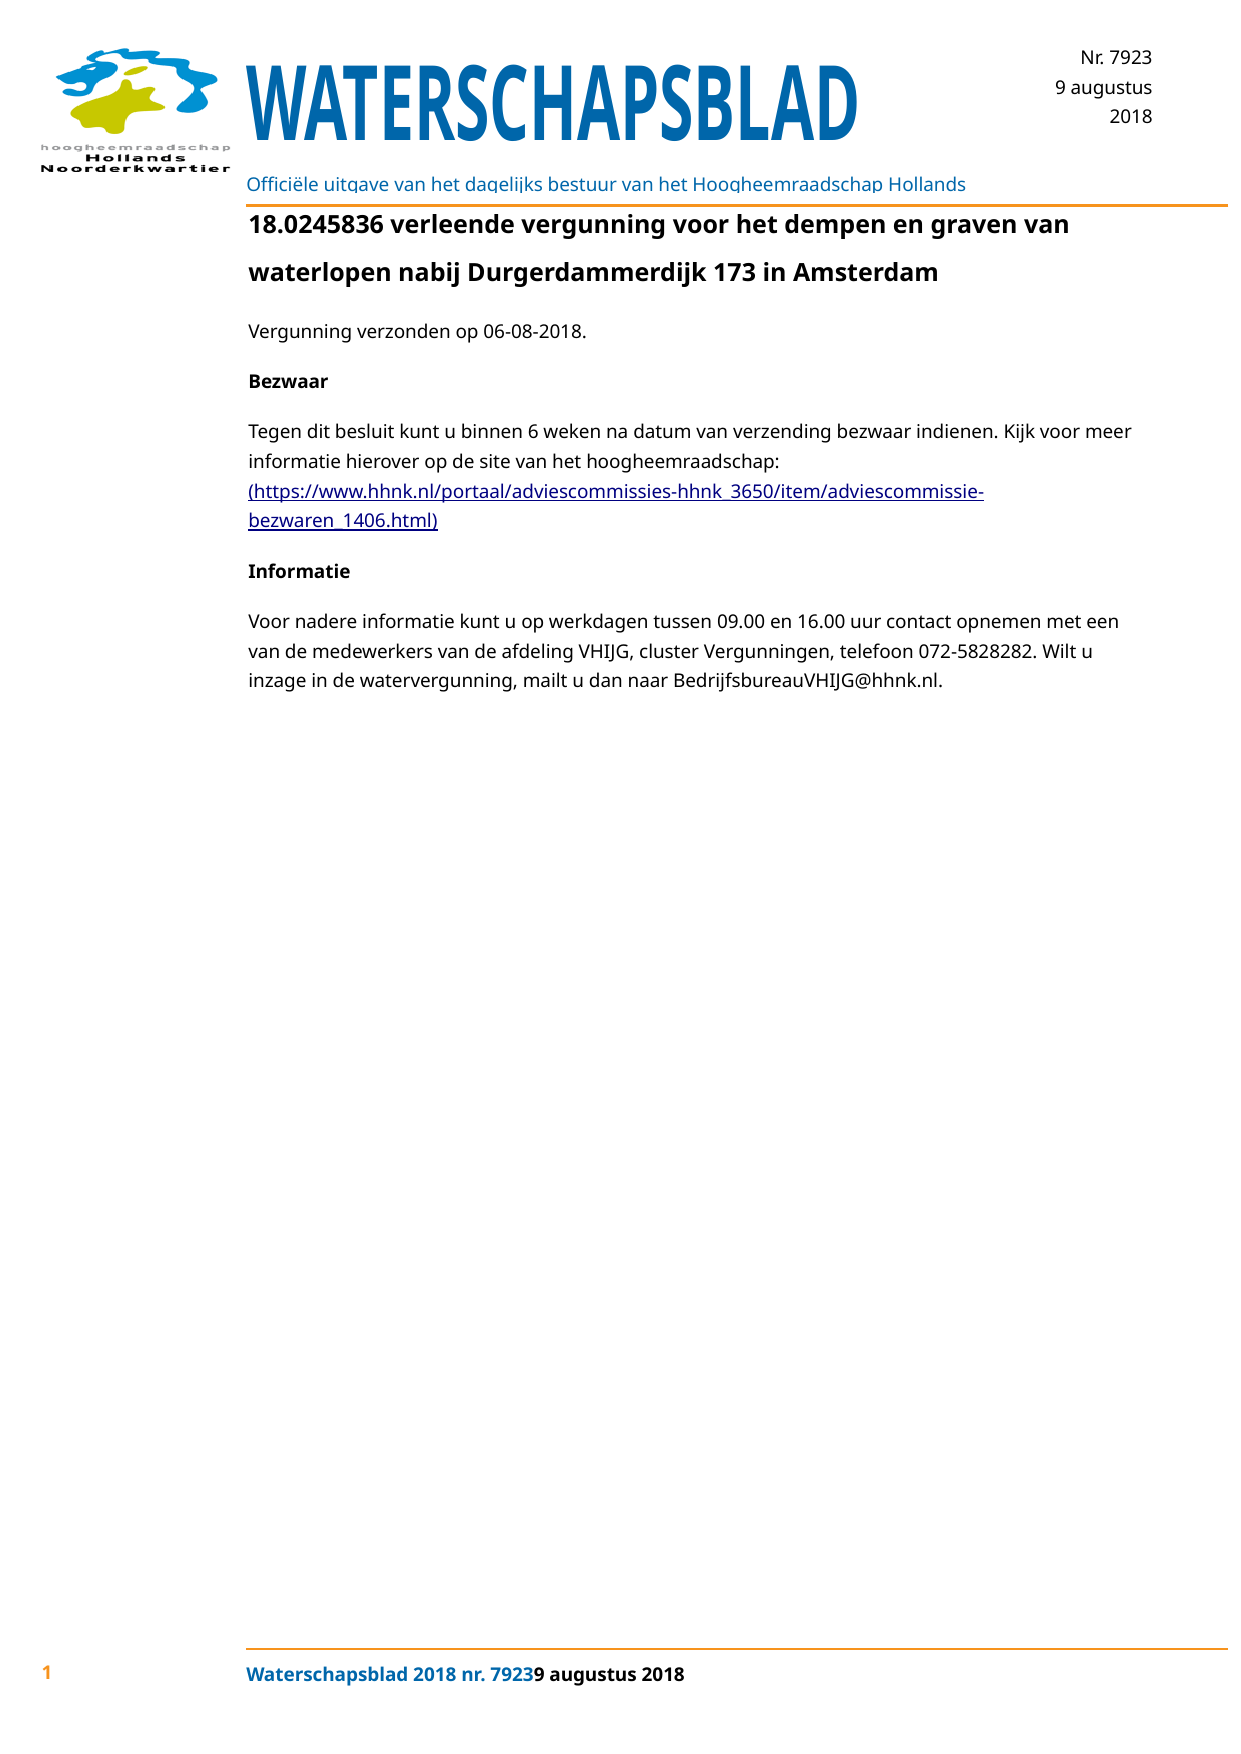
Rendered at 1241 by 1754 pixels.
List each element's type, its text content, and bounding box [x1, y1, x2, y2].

text Vergunning verzonden op 06-08-2018. [248, 318, 1152, 344]
text Tegen dit besluit kunt u binnen 6 weken na datum van verzending bezwaar indienen. Kijk voor meer informatie hierover op de site van het hoogheemraadschap: (https://www.hhnk.nl/portaal/adviescommissies-hhnk_3650/item/adviescommissie-bezwaren_1406.html) [248, 419, 1152, 533]
text Informatie [248, 558, 1152, 584]
text Bezwaar [248, 368, 1152, 394]
text Voor nadere informatie kunt u op werkdagen tussen 09.00 en 16.00 uur contact opnemen met een van de medewerkers van de afdeling VHIJG, cluster Vergunningen, telefoon 072-5828282. Wilt u inzage in de watervergunning, mailt u dan naar BedrijfsbureauVHIJG@hhnk.nl. [248, 608, 1152, 693]
text 18.0245836 verleende vergunning voor het dempen en graven van waterlopen nabij Durgerdammerdijk 173 in Amsterdam [248, 207, 1152, 288]
picture [41, 47, 231, 172]
